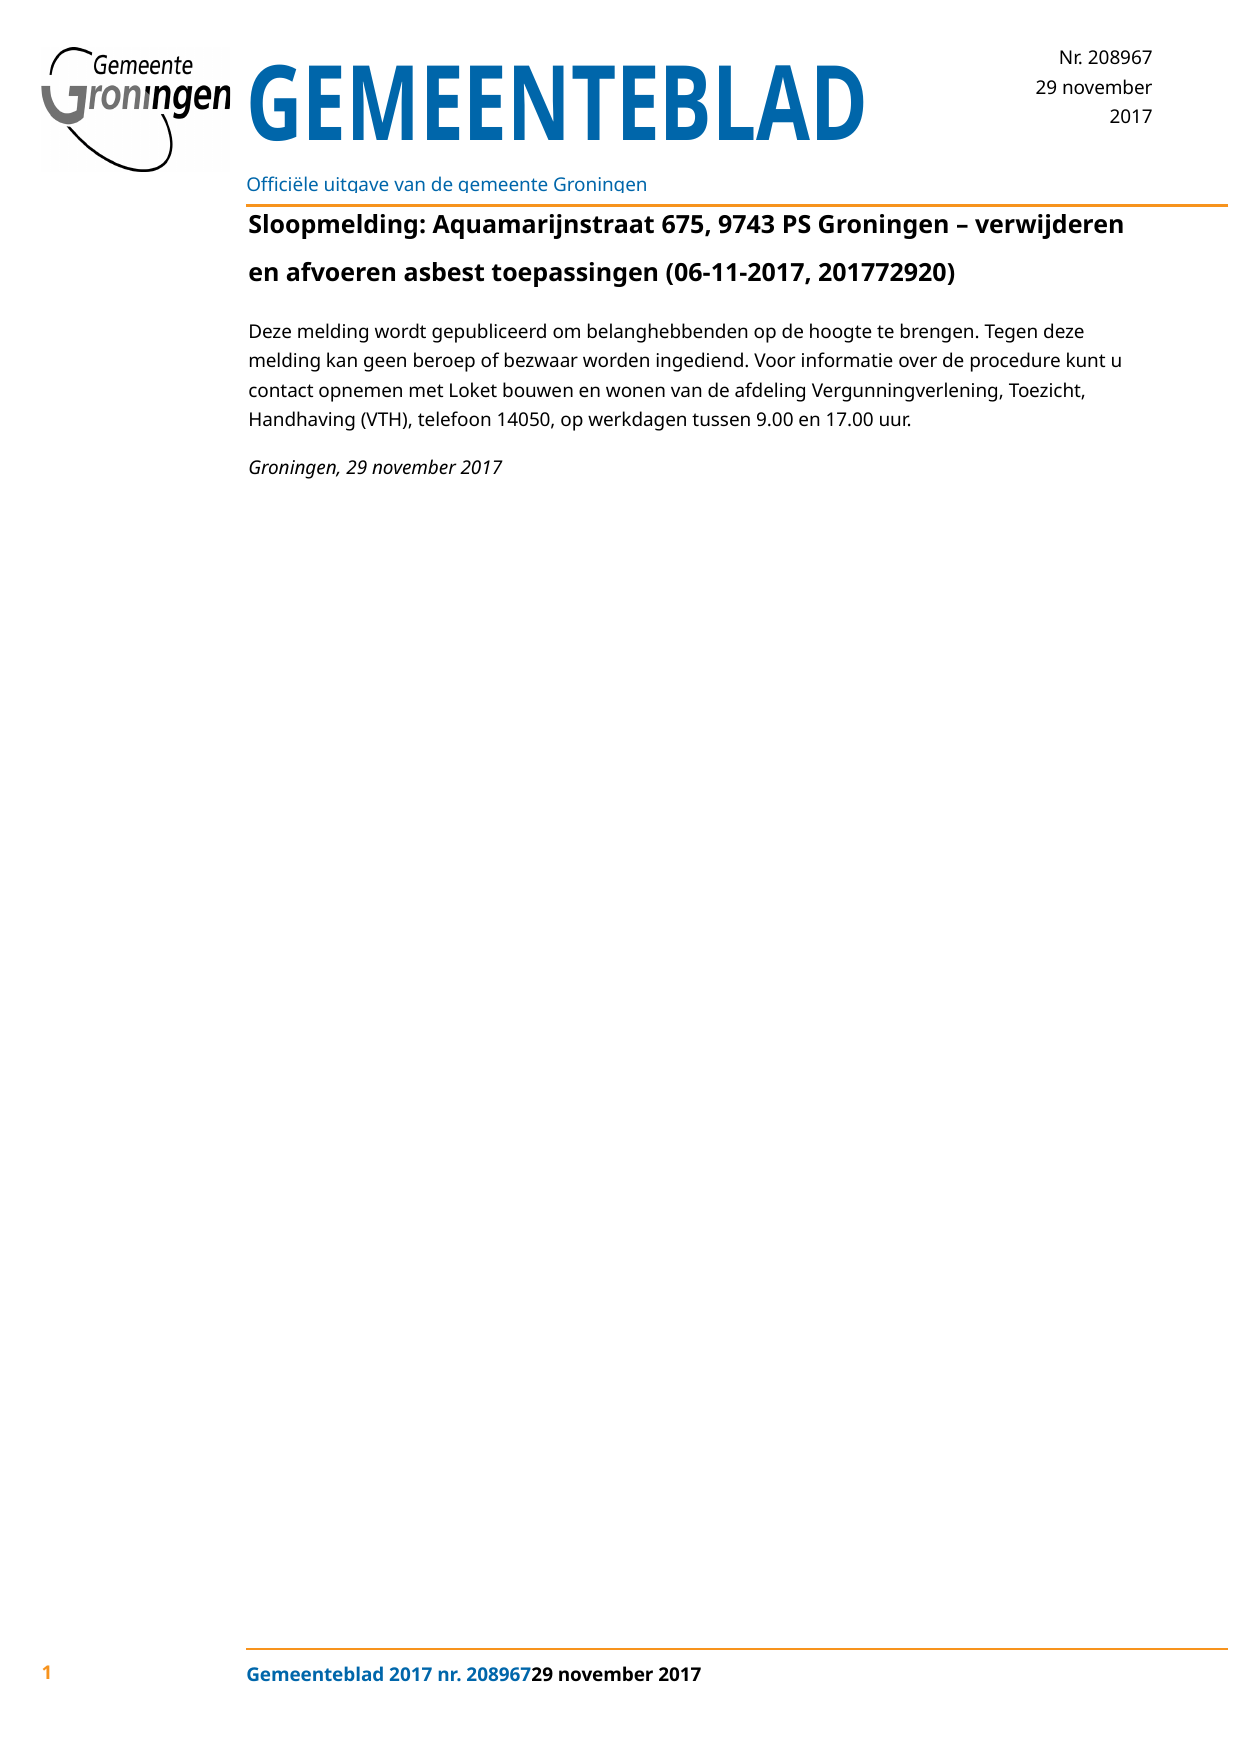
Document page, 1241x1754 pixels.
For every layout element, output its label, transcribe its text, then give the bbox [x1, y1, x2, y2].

picture [41, 47, 231, 172]
text Sloopmelding: Aquamarijnstraat 675, 9743 PS Groningen – verwijderen en afvoeren asbest toepassingen (06-11-2017, 201772920) [248, 207, 1152, 288]
text Groningen, 29 november 2017 [248, 454, 1152, 480]
text Deze melding wordt gepubliceerd om belanghebbenden op de hoogte te brengen. Tegen deze melding kan geen beroep of bezwaar worden ingediend. Voor informatie over de procedure kunt u contact opnemen met Loket bouwen en wonen van de afdeling Vergunningverlening, Toezicht, Handhaving (VTH), telefoon 14050, op werkdagen tussen 9.00 en 17.00 uur. [248, 318, 1152, 432]
